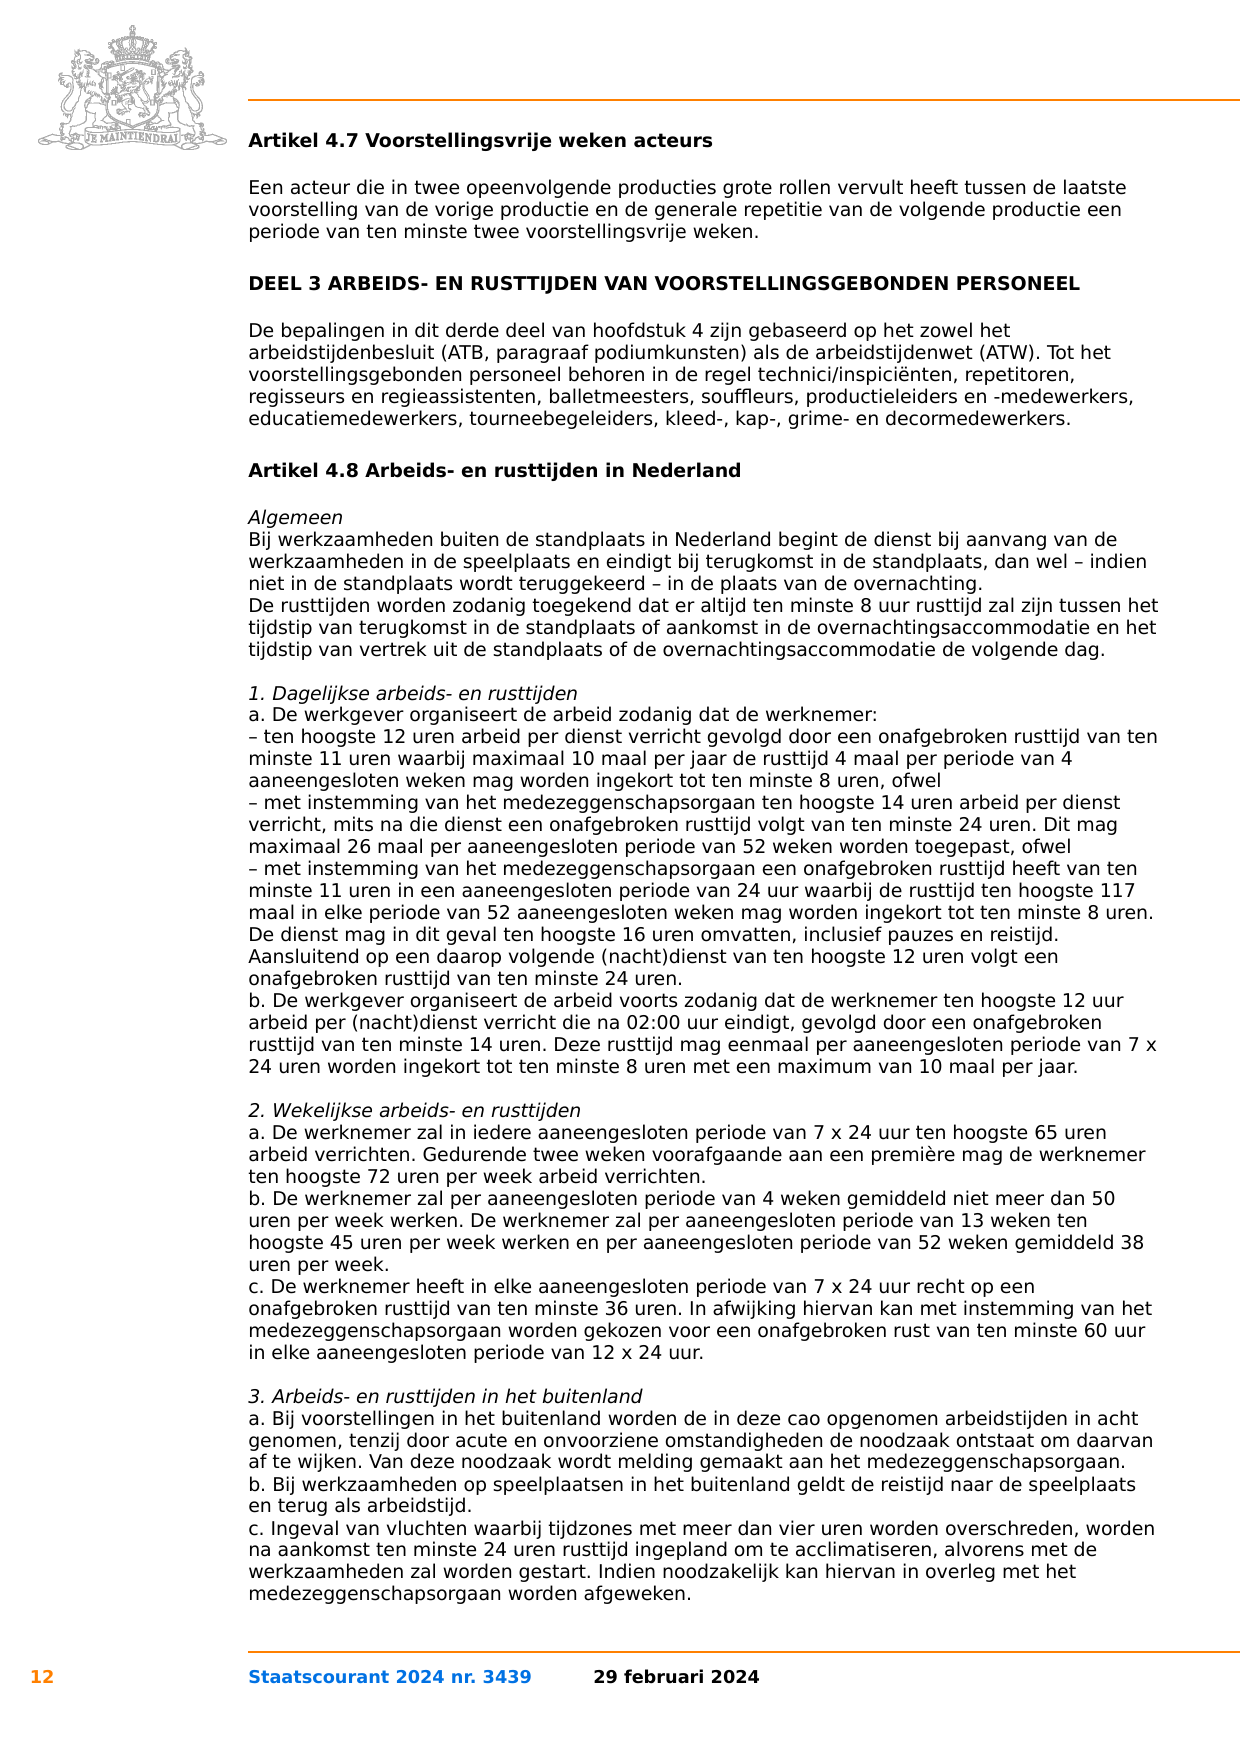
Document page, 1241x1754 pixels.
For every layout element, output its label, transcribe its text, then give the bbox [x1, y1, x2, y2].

text De bepalingen in dit derde deel van hoofdstuk 4 zijn gebaseerd op het zowel het arbeidstijdenbesluit (ATB, paragraaf podiumkunsten) als de arbeidstijdenwet (ATW). Tot het voorstellingsgebonden personeel behoren in de regel technici/inspiciënten, repetitoren, regisseurs en regieassistenten, balletmeesters, souffleurs, productieleiders en -medewerkers, educatiemedewerkers, tourneebegeleiders, kleed-, kap-, grime- en decormedewerkers. [248, 320, 1163, 430]
subtitle Artikel 4.8 Arbeids- en rusttijden in Nederland [248, 460, 1163, 482]
text – met instemming van het medezeggenschapsorgaan een onafgebroken rusttijd heeft van ten minste 11 uren in een aaneengesloten periode van 24 uur waarbij de rusttijd ten hoogste 117 maal in elke periode van 52 aaneengesloten weken mag worden ingekort tot ten minste 8 uren. De dienst mag in dit geval ten hoogste 16 uren omvatten, inclusief pauzes en reistijd. Aansluitend op een daarop volgende (nacht)dienst van ten hoogste 12 uren volgt een onafgebroken rusttijd van ten minste 24 uren. [248, 858, 1163, 990]
text De rusttijden worden zodanig toegekend dat er altijd ten minste 8 uur rusttijd zal zijn tussen het tijdstip van terugkomst in de standplaats of aankomst in de overnachtingsaccommodatie en het tijdstip van vertrek uit de standplaats of de overnachtingsaccommodatie de volgende dag. [248, 594, 1163, 661]
text b. De werknemer zal per aaneengesloten periode van 4 weken gemiddeld niet meer dan 50 uren per week werken. De werknemer zal per aaneengesloten periode van 13 weken ten hoogste 45 uren per week werken en per aaneengesloten periode van 52 weken gemiddeld 38 uren per week. [248, 1188, 1163, 1276]
text a. De werkgever organiseert de arbeid zodanig dat de werknemer: [248, 704, 1163, 726]
text b. Bij werkzaamheden op speelplaatsen in het buitenland geldt de reistijd naar de speelplaats en terug als arbeidstijd. [248, 1473, 1163, 1517]
text Bij werkzaamheden buiten de standplaats in Nederland begint de dienst bij aanvang van de werkzaamheden in de speelplaats en eindigt bij terugkomst in de standplaats, dan wel – indien niet in de standplaats wordt teruggekeerd – in de plaats van de overnachting. [248, 529, 1163, 594]
text c. De werknemer heeft in elke aaneengesloten periode van 7 x 24 uur recht op een onafgebroken rusttijd van ten minste 36 uren. In afwijking hiervan kan met instemming van het medezeggenschapsorgaan worden gekozen voor een onafgebroken rust van ten minste 60 uur in elke aaneengesloten periode van 12 x 24 uur. [248, 1276, 1163, 1364]
text – ten hoogste 12 uren arbeid per dienst verricht gevolgd door een onafgebroken rusttijd van ten minste 11 uren waarbij maximaal 10 maal per jaar de rusttijd 4 maal per periode van 4 aaneengesloten weken mag worden ingekort tot ten minste 8 uren, ofwel [248, 726, 1163, 792]
subtitle 2. Wekelijkse arbeids- en rusttijden [248, 1100, 1163, 1122]
text c. Ingeval van vluchten waarbij tijdzones met meer dan vier uren worden overschreden, worden na aankomst ten minste 24 uren rusttijd ingepland om te acclimatiseren, alvorens met de werkzaamheden zal worden gestart. Indien noodzakelijk kan hiervan in overleg met het medezeggenschapsorgaan worden afgeweken. [248, 1517, 1163, 1605]
text b. De werkgever organiseert de arbeid voorts zodanig dat de werknemer ten hoogste 12 uur arbeid per (nacht)dienst verricht die na 02:00 uur eindigt, gevolgd door een onafgebroken rusttijd van ten minste 14 uren. Deze rusttijd mag eenmaal per aaneengesloten periode van 7 x 24 uren worden ingekort tot ten minste 8 uren met een maximum van 10 maal per jaar. [248, 990, 1163, 1078]
subtitle Artikel 4.7 Voorstellingsvrije weken acteurs [248, 130, 1163, 152]
subtitle 1. Dagelijkse arbeids- en rusttijden [248, 682, 1163, 704]
subtitle 3. Arbeids- en rusttijden in het buitenland [248, 1386, 1163, 1407]
text Een acteur die in twee opeenvolgende producties grote rollen vervult heeft tussen de laatste voorstelling van de vorige productie en de generale repetitie van de volgende productie een periode van ten minste twee voorstellingsvrije weken. [248, 177, 1163, 243]
text – met instemming van het medezeggenschapsorgaan ten hoogste 14 uren arbeid per dienst verricht, mits na die dienst een onafgebroken rusttijd volgt van ten minste 24 uren. Dit mag maximaal 26 maal per aaneengesloten periode van 52 weken worden toegepast, ofwel [248, 792, 1163, 858]
subtitle DEEL 3 ARBEIDS- EN RUSTTIJDEN VAN VOORSTELLINGSGEBONDEN PERSONEEL [248, 273, 1163, 295]
text a. De werknemer zal in iedere aaneengesloten periode van 7 x 24 uur ten hoogste 65 uren arbeid verrichten. Gedurende twee weken voorafgaande aan een première mag de werknemer ten hoogste 72 uren per week arbeid verrichten. [248, 1122, 1163, 1188]
picture [38, 25, 227, 150]
subtitle Algemeen [248, 507, 1163, 529]
text a. Bij voorstellingen in het buitenland worden de in deze cao opgenomen arbeidstijden in acht genomen, tenzij door acute en onvoorziene omstandigheden de noodzaak ontstaat om daarvan af te wijken. Van deze noodzaak wordt melding gemaakt aan het medezeggenschapsorgaan. [248, 1407, 1163, 1473]
